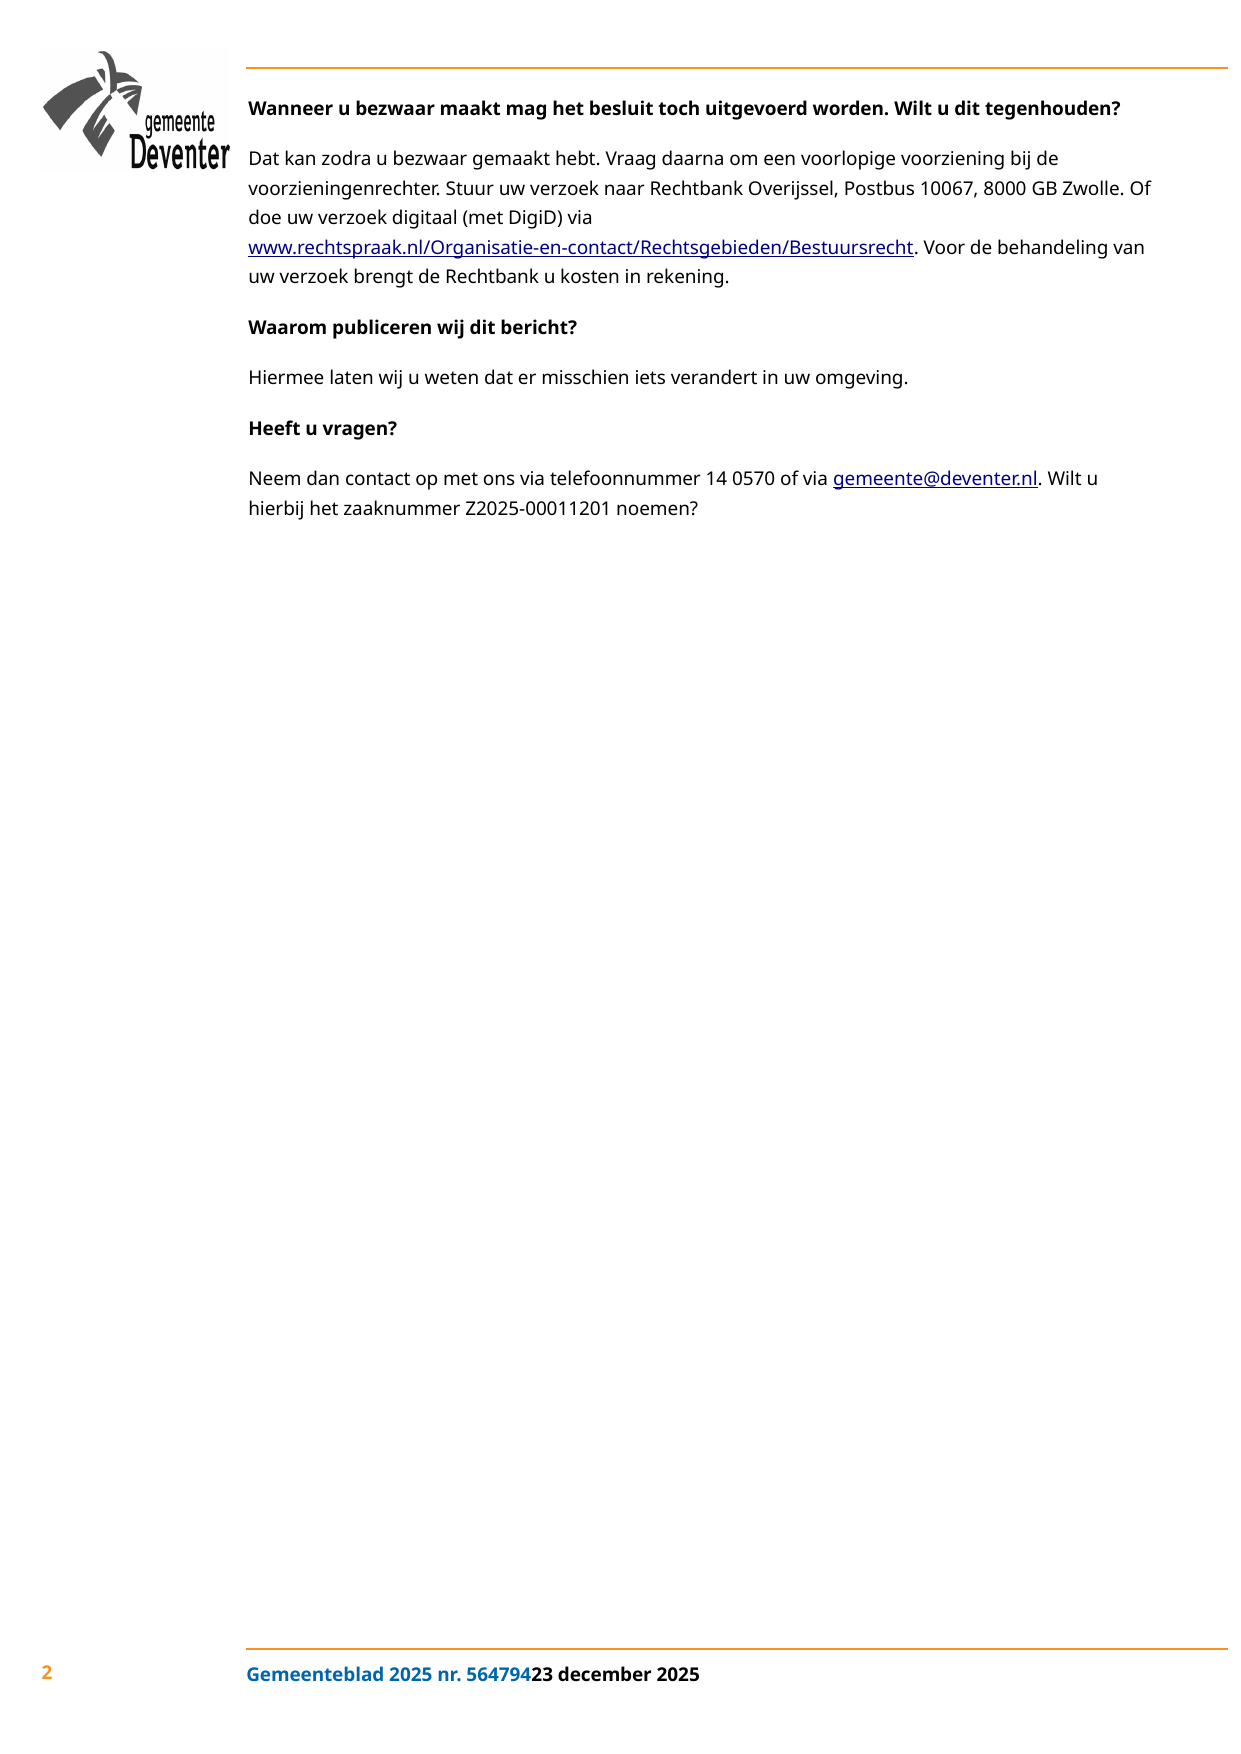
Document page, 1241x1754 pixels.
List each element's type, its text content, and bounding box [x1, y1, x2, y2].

text Heeft u vragen? [248, 415, 1152, 441]
picture [41, 47, 231, 172]
text Waarom publiceren wij dit bericht? [248, 314, 1152, 340]
text Hiermee laten wij u weten dat er misschien iets verandert in uw omgeving. [248, 364, 1152, 390]
text Dat kan zodra u bezwaar gemaakt hebt. Vraag daarna om een voorlopige voorziening bij de voorzieningenrechter. Stuur uw verzoek naar Rechtbank Overijssel, Postbus 10067, 8000 GB Zwolle. Of doe uw verzoek digitaal (met DigiD) via www.rechtspraak.nl/Organisatie-en-contact/Rechtsgebieden/Bestuursrecht. Voor de behandeling van uw verzoek brengt de Rechtbank u kosten in rekening. [248, 145, 1152, 289]
text Neem dan contact op met ons via telefoonnummer 14 0570 of via gemeente@deventer.nl. Wilt u hierbij het zaaknummer Z2025-00011201 noemen? [248, 465, 1152, 521]
text Wanneer u bezwaar maakt mag het besluit toch uitgevoerd worden. Wilt u dit tegenhouden? [248, 95, 1152, 121]
